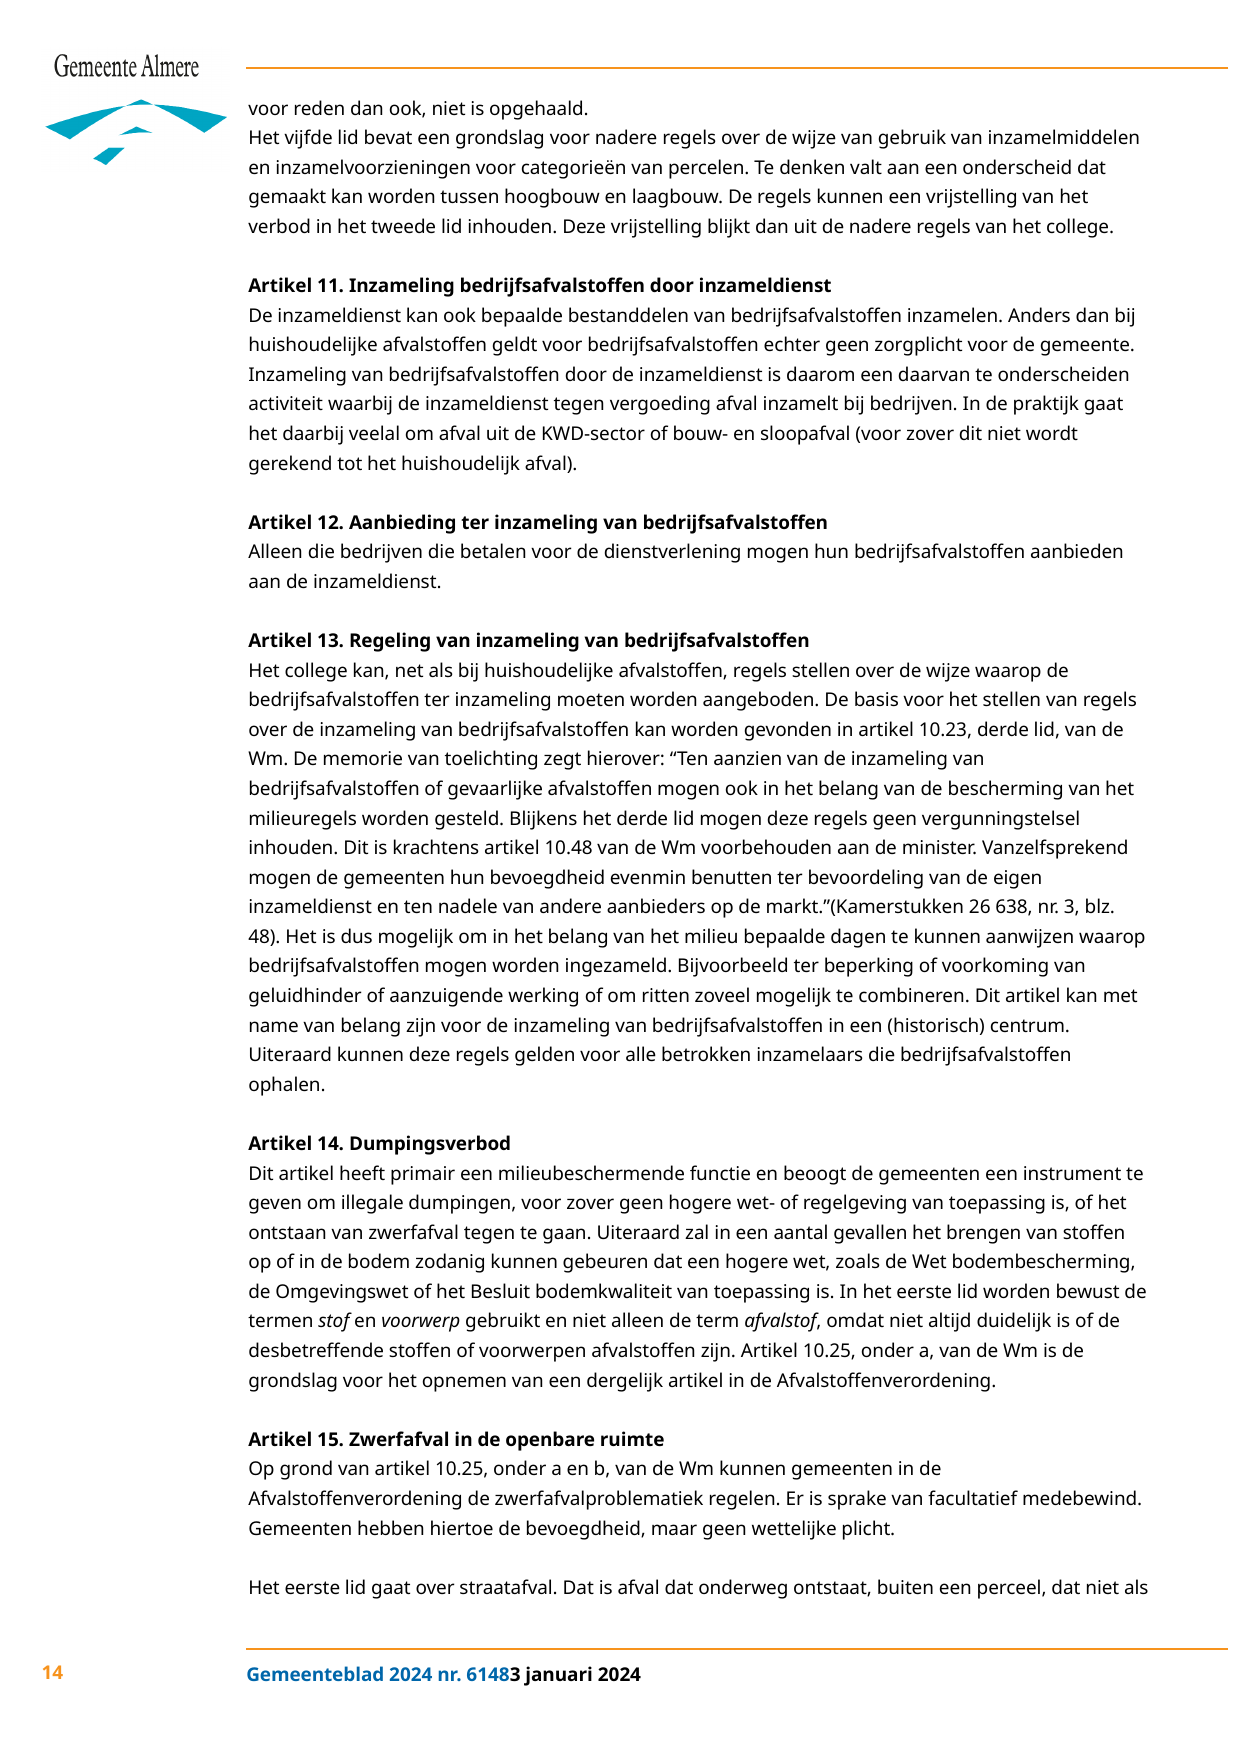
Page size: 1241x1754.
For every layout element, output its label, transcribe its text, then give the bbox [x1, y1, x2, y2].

text Artikel 13. Regeling van inzameling van bedrijfsafvalstoffen [248, 627, 1152, 653]
text Op grond van artikel 10.25, onder a en b, van de Wm kunnen gemeenten in de Afvalstoffenverordening de zwerfafvalproblematiek regelen. Er is sprake van facultatief medebewind. Gemeenten hebben hiertoe de bevoegdheid, maar geen wettelijke plicht. [248, 1456, 1152, 1541]
text Artikel 15. Zwerfafval in de openbare ruimte [248, 1426, 1152, 1452]
text Het vijfde lid bevat een grondslag voor nadere regels over de wijze van gebruik van inzamelmiddelen en inzamelvoorzieningen voor categorieën van percelen. Te denken valt aan een onderscheid dat gemaakt kan worden tussen hoogbouw en laagbouw. De regels kunnen een vrijstelling van het verbod in het tweede lid inhouden. Deze vrijstelling blijkt dan uit de nadere regels van het college. [248, 124, 1152, 239]
text Het college kan, net als bij huishoudelijke afvalstoffen, regels stellen over de wijze waarop de bedrijfsafvalstoffen ter inzameling moeten worden aangeboden. De basis voor het stellen van regels over de inzameling van bedrijfsafvalstoffen kan worden gevonden in artikel 10.23, derde lid, van de Wm. De memorie van toelichting zegt hierover: “Ten aanzien van de inzameling van bedrijfsafvalstoffen of gevaarlijke afvalstoffen mogen ook in het belang van de bescherming van het milieuregels worden gesteld. Blijkens het derde lid mogen deze regels geen vergunningstelsel inhouden. Dit is krachtens artikel 10.48 van de Wm voorbehouden aan de minister. Vanzelfsprekend mogen de gemeenten hun bevoegdheid evenmin benutten ter bevoordeling van de eigen inzameldienst en ten nadele van andere aanbieders op de markt.”(Kamerstukken 26 638, nr. 3, blz. 48). Het is dus mogelijk om in het belang van het milieu bepaalde dagen te kunnen aanwijzen waarop bedrijfsafvalstoffen mogen worden ingezameld. Bijvoorbeeld ter beperking of voorkoming van geluidhinder of aanzuigende werking of om ritten zoveel mogelijk te combineren. Dit artikel kan met name van belang zijn voor de inzameling van bedrijfsafvalstoffen in een (historisch) centrum. Uiteraard kunnen deze regels gelden voor alle betrokken inzamelaars die bedrijfsafvalstoffen ophalen. [248, 657, 1152, 1097]
text Het eerste lid gaat over straatafval. Dat is afval dat onderweg ontstaat, buiten een perceel, dat niet als [248, 1574, 1152, 1600]
text Artikel 11. Inzameling bedrijfsafvalstoffen door inzameldienst [248, 272, 1152, 298]
text Artikel 12. Aanbieding ter inzameling van bedrijfsafvalstoffen [248, 509, 1152, 535]
text Artikel 14. Dumpingsverbod [248, 1130, 1152, 1156]
text Dit artikel heeft primair een milieubeschermende functie en beoogt de gemeenten een instrument te geven om illegale dumpingen, voor zover geen hogere wet- of regelgeving van toepassing is, of het ontstaan van zwerfafval tegen te gaan. Uiteraard zal in een aantal gevallen het brengen van stoffen op of in de bodem zodanig kunnen gebeuren dat een hogere wet, zoals de Wet bodembescherming, de Omgevingswet of het Besluit bodemkwaliteit van toepassing is. In het eerste lid worden bewust de termen stof en voorwerp gebruikt en niet alleen de term afvalstof, omdat niet altijd duidelijk is of de desbetreffende stoffen of voorwerpen afvalstoffen zijn. Artikel 10.25, onder a, van de Wm is de grondslag voor het opnemen van een dergelijk artikel in de Afvalstoffenverordening. [248, 1160, 1152, 1393]
text Alleen die bedrijven die betalen voor de dienstverlening mogen hun bedrijfsafvalstoffen aanbieden aan de inzameldienst. [248, 538, 1152, 594]
text voor reden dan ook, niet is opgehaald. [248, 95, 1152, 121]
picture [41, 47, 231, 172]
text De inzameldienst kan ook bepaalde bestanddelen van bedrijfsafvalstoffen inzamelen. Anders dan bij huishoudelijke afvalstoffen geldt voor bedrijfsafvalstoffen echter geen zorgplicht voor de gemeente. Inzameling van bedrijfsafvalstoffen door de inzameldienst is daarom een daarvan te onderscheiden activiteit waarbij de inzameldienst tegen vergoeding afval inzamelt bij bedrijven. In de praktijk gaat het daarbij veelal om afval uit de KWD-sector of bouw- en sloopafval (voor zover dit niet wordt gerekend tot het huishoudelijk afval). [248, 302, 1152, 476]
